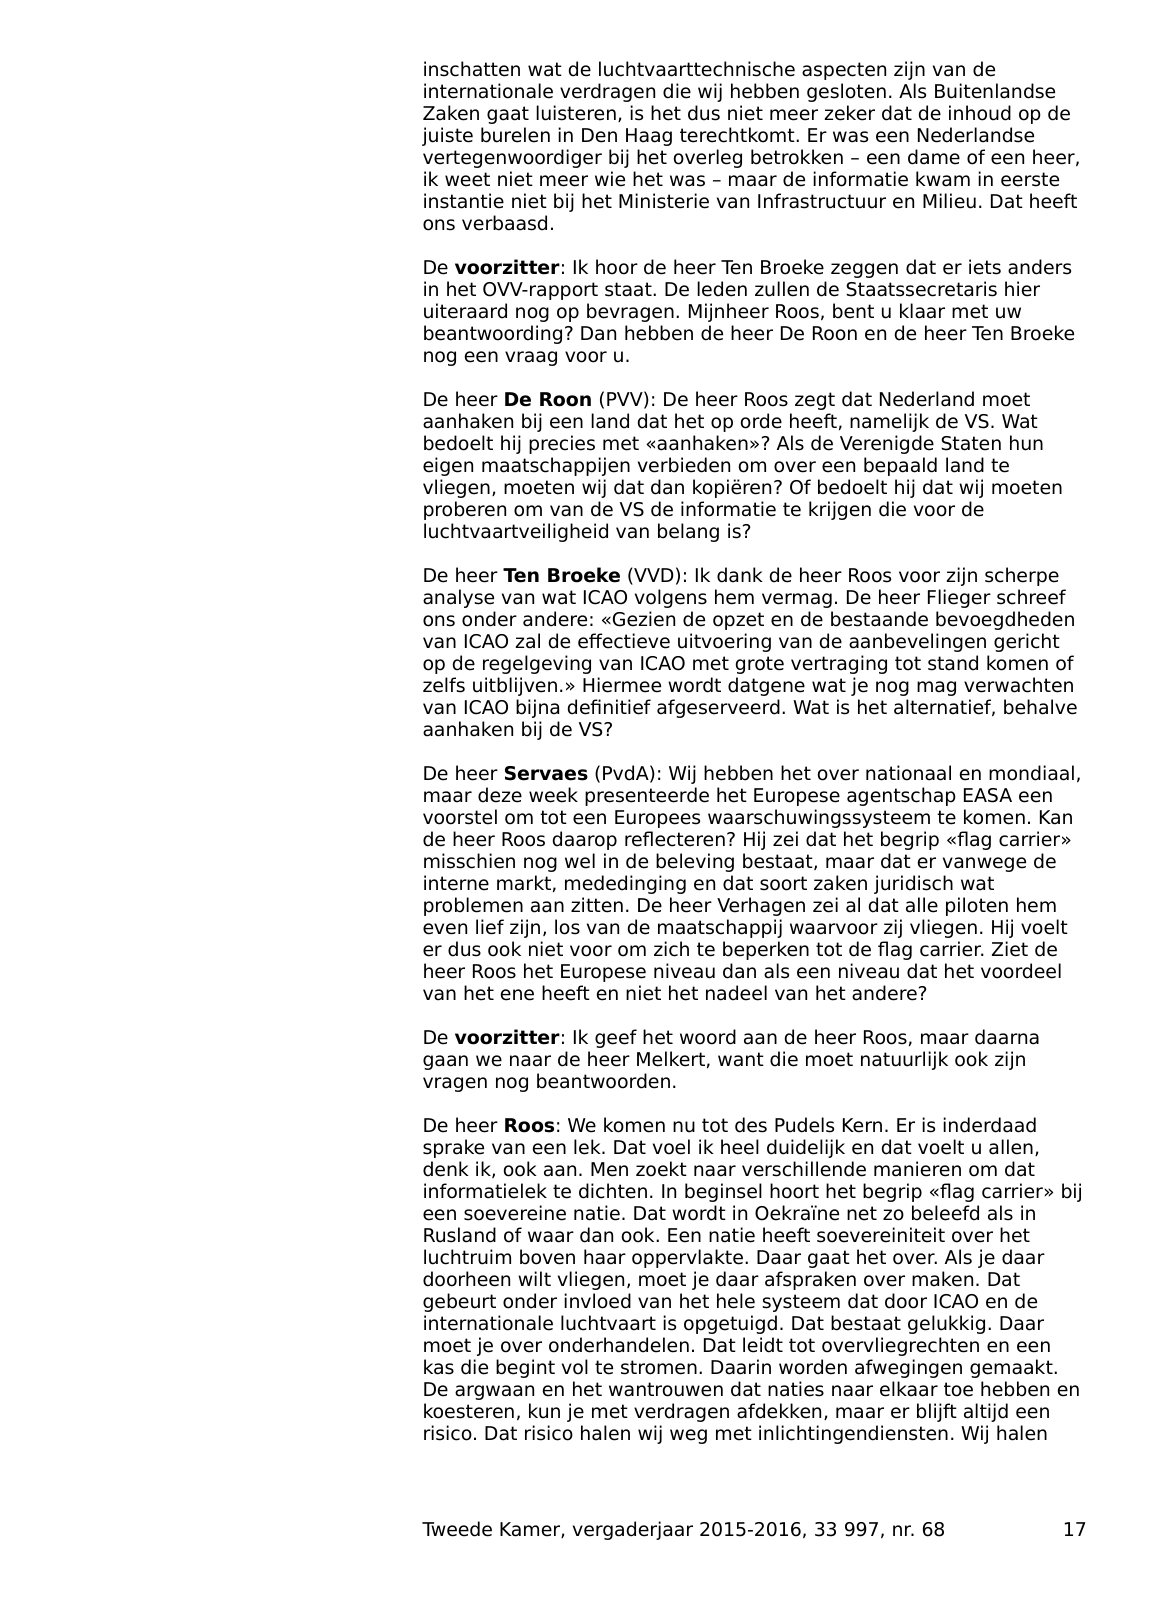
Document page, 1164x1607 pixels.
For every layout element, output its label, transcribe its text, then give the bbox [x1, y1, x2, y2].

text De heer Ten Broeke (VVD): Ik dank de heer Roos voor zijn scherpe analyse van wat ICAO volgens hem vermag. De heer Flieger schreef ons onder andere: «Gezien de opzet en de bestaande bevoegdheden van ICAO zal de effectieve uitvoering van de aanbevelingen gericht op de regelgeving van ICAO met grote vertraging tot stand komen of zelfs uitblijven.» Hiermee wordt datgene wat je nog mag verwachten van ICAO bijna definitief afgeserveerd. Wat is het alternatief, behalve aanhaken bij de VS? [422, 565, 1087, 741]
text De heer Roos: We komen nu tot des Pudels Kern. Er is inderdaad sprake van een lek. Dat voel ik heel duidelijk en dat voelt u allen, denk ik, ook aan. Men zoekt naar verschillende manieren om dat informatielek te dichten. In beginsel hoort het begrip «flag carrier» bij een soevereine natie. Dat wordt in Oekraïne net zo beleefd als in Rusland of waar dan ook. Een natie heeft soevereiniteit over het luchtruim boven haar oppervlakte. Daar gaat het over. Als je daar doorheen wilt vliegen, moet je daar afspraken over maken. Dat gebeurt onder invloed van het hele systeem dat door ICAO en de internationale luchtvaart is opgetuigd. Dat bestaat gelukkig. Daar moet je over onderhandelen. Dat leidt tot overvliegrechten en een kas die begint vol te stromen. Daarin worden afwegingen gemaakt. De argwaan en het wantrouwen dat naties naar elkaar toe hebben en koesteren, kun je met verdragen afdekken, maar er blijft altijd een risico. Dat risico halen wij weg met inlichtingendiensten. Wij halen [422, 1115, 1087, 1445]
text De voorzitter: Ik geef het woord aan de heer Roos, maar daarna gaan we naar de heer Melkert, want die moet natuurlijk ook zijn vragen nog beantwoorden. [422, 1027, 1087, 1093]
text De voorzitter: Ik hoor de heer Ten Broeke zeggen dat er iets anders in het OVV-rapport staat. De leden zullen de Staatssecretaris hier uiteraard nog op bevragen. Mijnheer Roos, bent u klaar met uw beantwoording? Dan hebben de heer De Roon en de heer Ten Broeke nog een vraag voor u. [422, 257, 1087, 367]
text De heer Servaes (PvdA): Wij hebben het over nationaal en mondiaal, maar deze week presenteerde het Europese agentschap EASA een voorstel om tot een Europees waarschuwingssysteem te komen. Kan de heer Roos daarop reflecteren? Hij zei dat het begrip «flag carrier» misschien nog wel in de beleving bestaat, maar dat er vanwege de interne markt, mededinging en dat soort zaken juridisch wat problemen aan zitten. De heer Verhagen zei al dat alle piloten hem even lief zijn, los van de maatschappij waarvoor zij vliegen. Hij voelt er dus ook niet voor om zich te beperken tot de flag carrier. Ziet de heer Roos het Europese niveau dan als een niveau dat het voordeel van het ene heeft en niet het nadeel van het andere? [422, 763, 1087, 1005]
text De heer De Roon (PVV): De heer Roos zegt dat Nederland moet aanhaken bij een land dat het op orde heeft, namelijk de VS. Wat bedoelt hij precies met «aanhaken»? Als de Verenigde Staten hun eigen maatschappijen verbieden om over een bepaald land te vliegen, moeten wij dat dan kopiëren? Of bedoelt hij dat wij moeten proberen om van de VS de informatie te krijgen die voor de luchtvaartveiligheid van belang is? [422, 389, 1087, 543]
text inschatten wat de luchtvaarttechnische aspecten zijn van de internationale verdragen die wij hebben gesloten. Als Buitenlandse Zaken gaat luisteren, is het dus niet meer zeker dat de inhoud op de juiste burelen in Den Haag terechtkomt. Er was een Nederlandse vertegenwoordiger bij het overleg betrokken – een dame of een heer, ik weet niet meer wie het was – maar de informatie kwam in eerste instantie niet bij het Ministerie van Infrastructuur en Milieu. Dat heeft ons verbaasd. [422, 59, 1087, 235]
